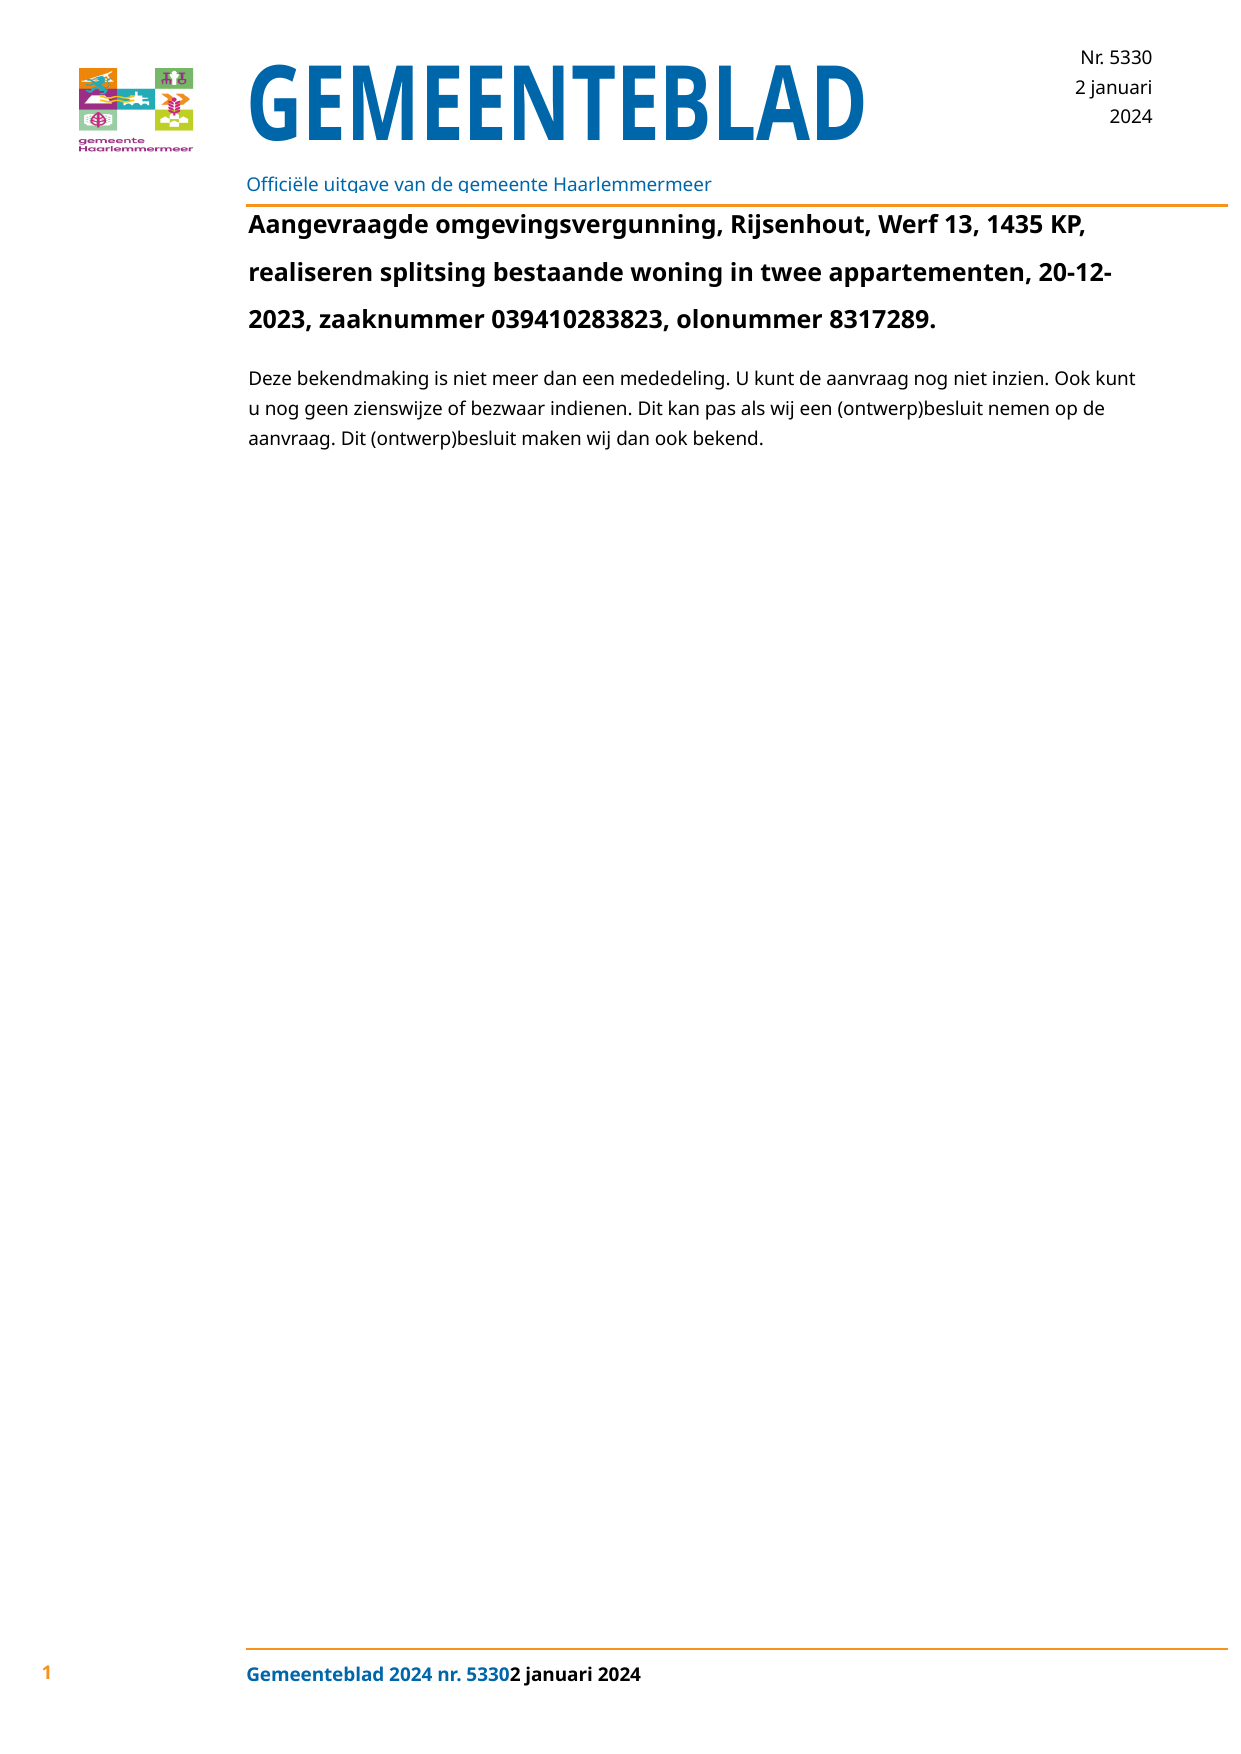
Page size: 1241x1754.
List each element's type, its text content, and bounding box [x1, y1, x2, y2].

picture [41, 47, 231, 172]
text Aangevraagde omgevingsvergunning, Rijsenhout, Werf 13, 1435 KP, realiseren splitsing bestaande woning in twee appartementen, 20-12-2023, zaaknummer 039410283823, olonummer 8317289. [248, 207, 1152, 336]
text Deze bekendmaking is niet meer dan een mededeling. U kunt de aanvraag nog niet inzien. Ook kunt u nog geen zienswijze of bezwaar indienen. Dit kan pas als wij een (ontwerp)besluit nemen op de aanvraag. Dit (ontwerp)besluit maken wij dan ook bekend. [248, 366, 1152, 450]
